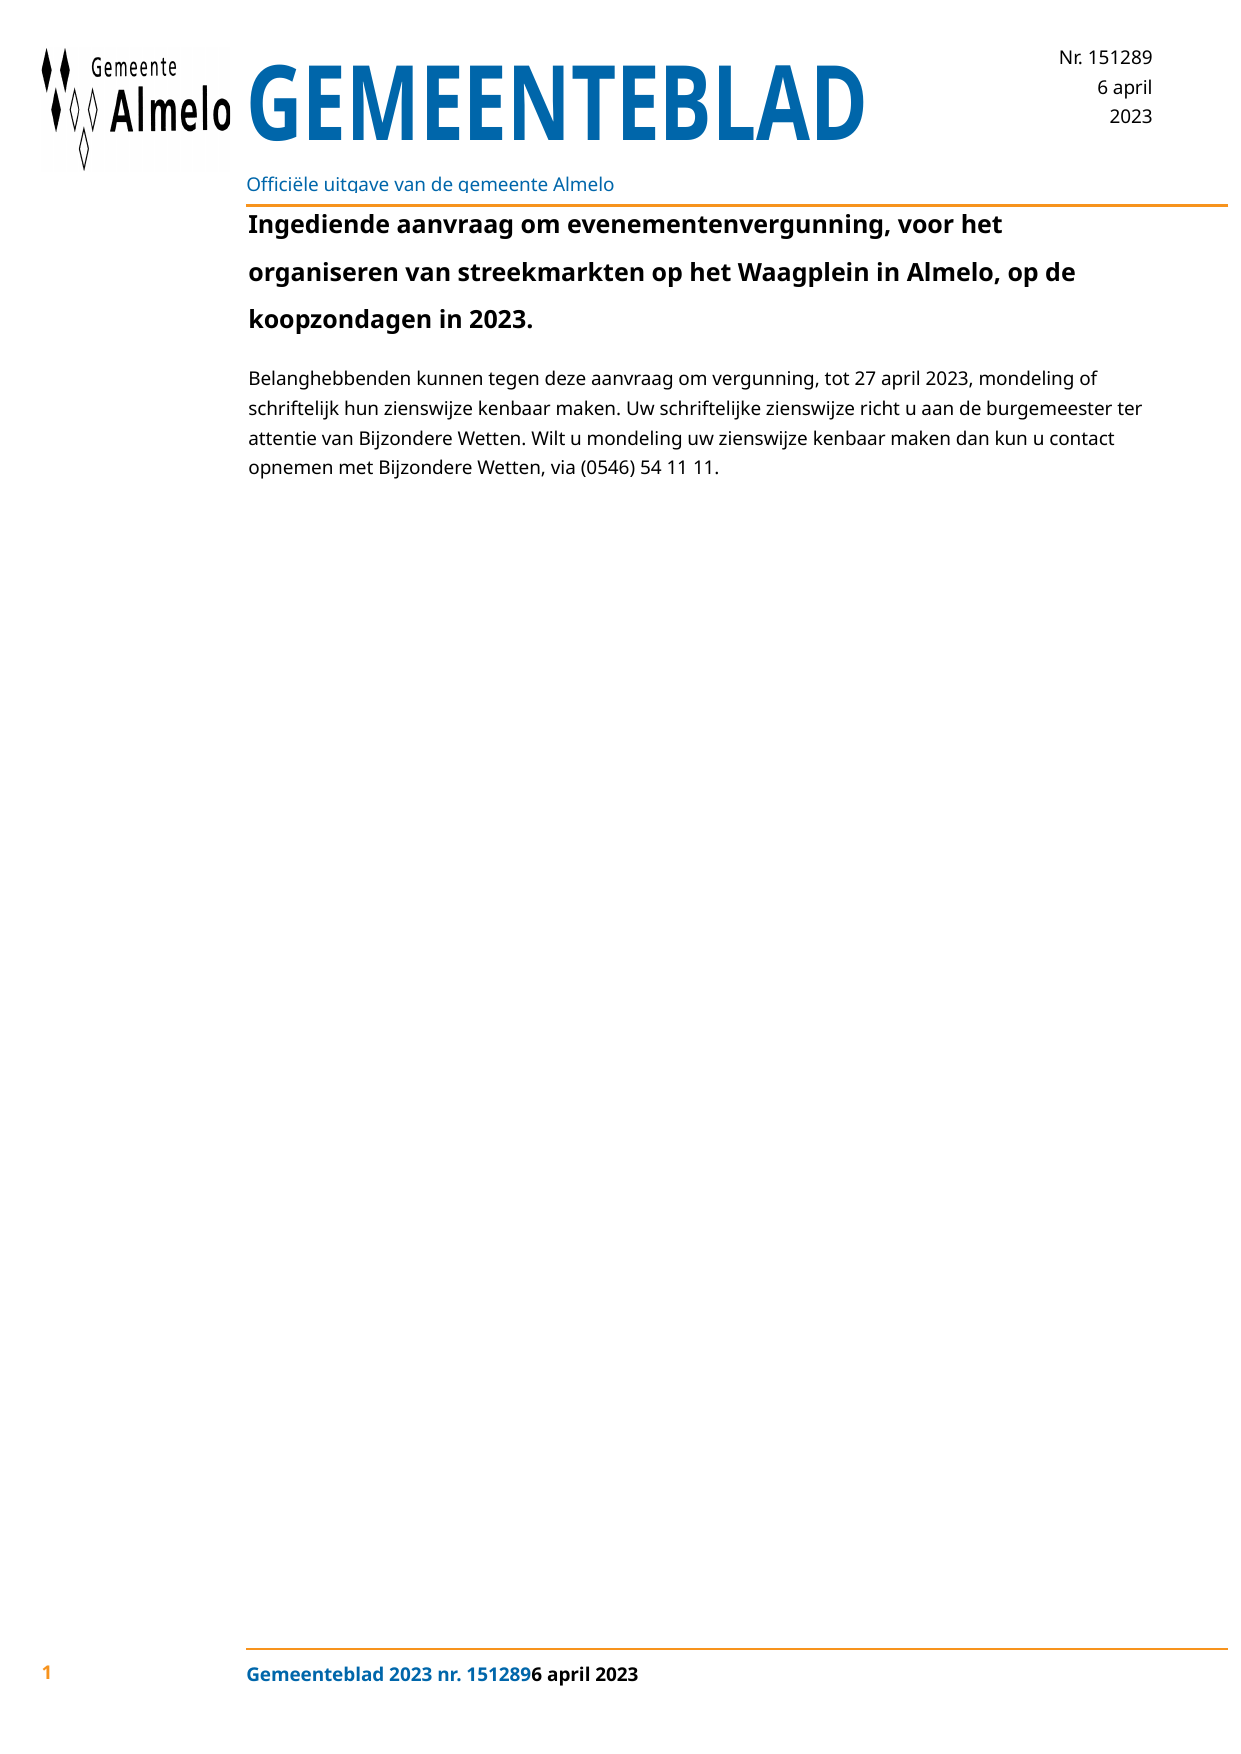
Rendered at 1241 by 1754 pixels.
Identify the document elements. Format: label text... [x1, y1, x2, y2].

text Ingediende aanvraag om evenementenvergunning, voor het organiseren van streekmarkten op het Waagplein in Almelo, op de koopzondagen in 2023. [248, 207, 1152, 336]
text Belanghebbenden kunnen tegen deze aanvraag om vergunning, tot 27 april 2023, mondeling of schriftelijk hun zienswijze kenbaar maken. Uw schriftelijke zienswijze richt u aan de burgemeester ter attentie van Bijzondere Wetten. Wilt u mondeling uw zienswijze kenbaar maken dan kun u contact opnemen met Bijzondere Wetten, via (0546) 54 11 11. [248, 366, 1152, 480]
picture [41, 47, 231, 172]
